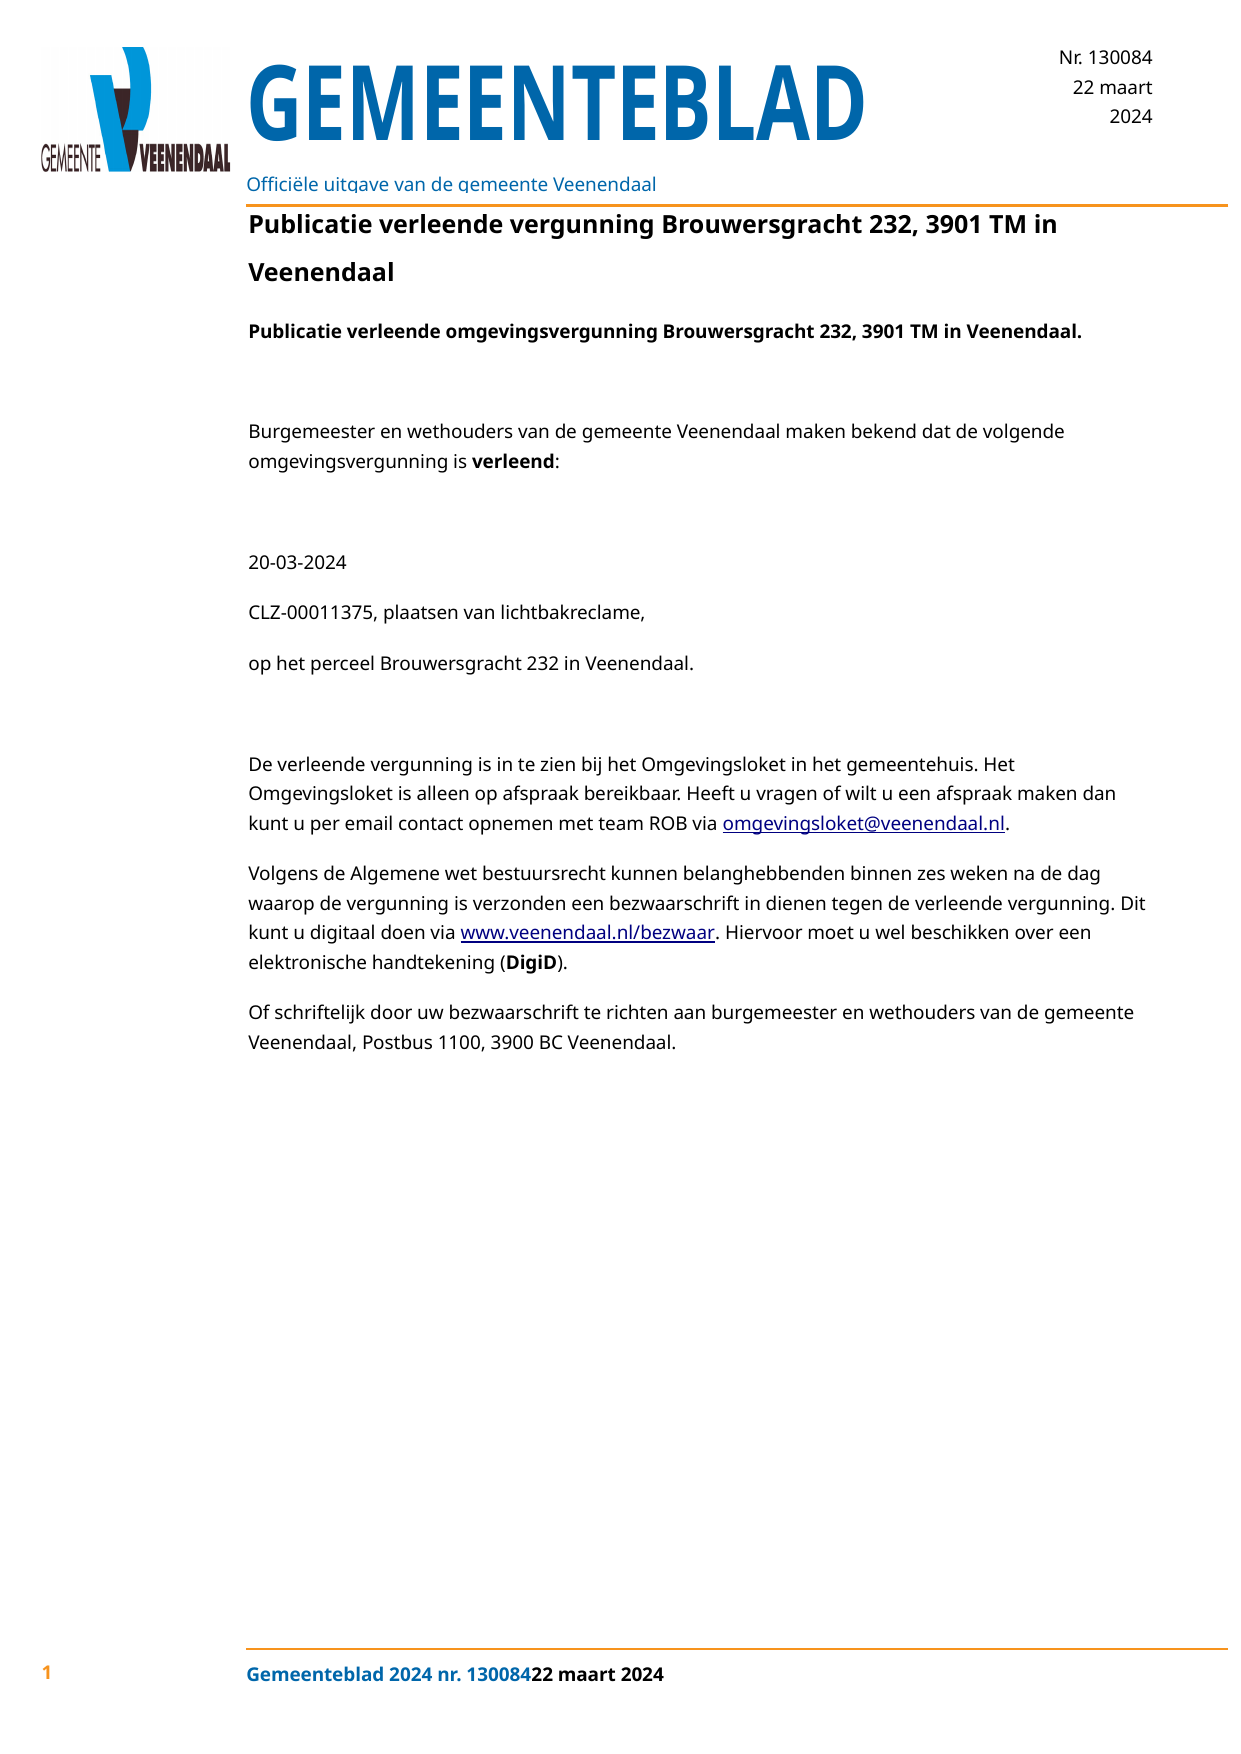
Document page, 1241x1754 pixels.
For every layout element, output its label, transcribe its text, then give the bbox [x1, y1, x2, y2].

text Of schriftelijk door uw bezwaarschrift te richten aan burgemeester en wethouders van de gemeente Veenendaal, Postbus 1100, 3900 BC Veenendaal. [248, 999, 1152, 1055]
picture [123, 47, 231, 172]
picture [41, 47, 130, 172]
text CLZ-00011375, plaatsen van lichtbakreclame, [248, 599, 1152, 625]
text Publicatie verleende omgevingsvergunning Brouwersgracht 232, 3901 TM in Veenendaal. [248, 318, 1152, 344]
text Volgens de Algemene wet bestuursrecht kunnen belanghebbenden binnen zes weken na de dag waarop de vergunning is verzonden een bezwaarschrift in dienen tegen de verleende vergunning. Dit kunt u digitaal doen via www.veenendaal.nl/bezwaar. Hiervoor moet u wel beschikken over een elektronische handtekening (DigiD). [248, 860, 1152, 975]
text Publicatie verleende vergunning Brouwersgracht 232, 3901 TM in Veenendaal [248, 207, 1152, 288]
text op het perceel Brouwersgracht 232 in Veenendaal. [248, 650, 1152, 676]
text De verleende vergunning is in te zien bij het Omgevingsloket in het gemeentehuis. Het Omgevingsloket is alleen op afspraak bereikbaar. Heeft u vragen of wilt u een afspraak maken dan kunt u per email contact opnemen met team ROB via omgevingsloket@veenendaal.nl. [248, 751, 1152, 836]
text Burgemeester en wethouders van de gemeente Veenendaal maken bekend dat de volgende omgevingsvergunning is verleend: [248, 419, 1152, 474]
text 20-03-2024 [248, 549, 1152, 575]
